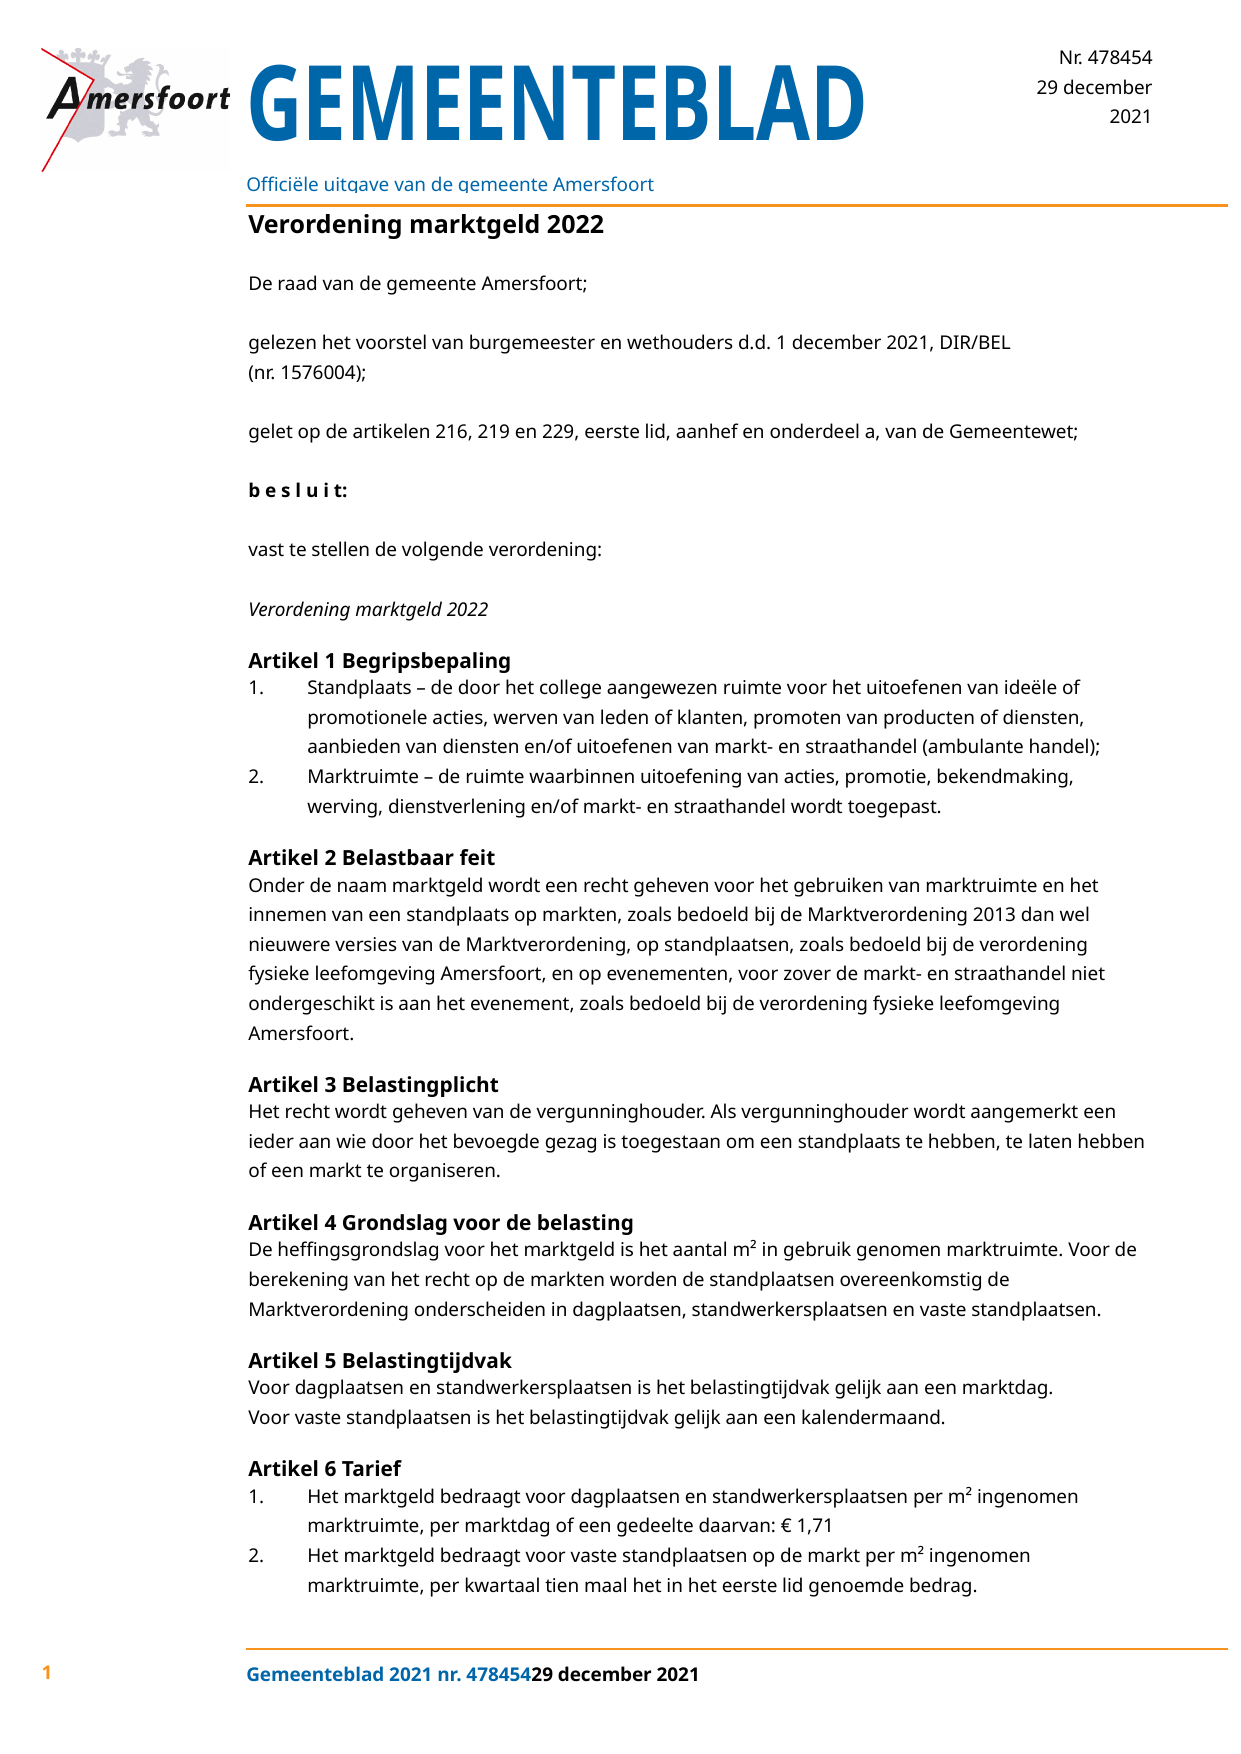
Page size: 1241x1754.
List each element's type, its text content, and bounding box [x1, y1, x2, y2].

text De heffingsgrondslag voor het marktgeld is het aantal m² in gebruik genomen marktruimte. Voor de berekening van het recht op de markten worden de standplaatsen overeenkomstig de Marktverordening onderscheiden in dagplaatsen, standwerkersplaatsen en vaste standplaatsen. [248, 1237, 1152, 1321]
list Het marktgeld bedraagt voor vaste standplaatsen op de markt per m² ingenomen marktruimte, per kwartaal tien maal het in het eerste lid genoemde bedrag. [248, 1542, 1152, 1597]
text Artikel 6 Tarief [248, 1454, 1152, 1483]
text Artikel 3 Belastingplicht [248, 1070, 1152, 1098]
text Verordening marktgeld 2022 [248, 596, 1152, 621]
text Artikel 1 Begripsbepaling [248, 646, 1152, 674]
text Verordening marktgeld 2022 [248, 207, 1152, 241]
list Standplaats – de door het college aangewezen ruimte voor het uitoefenen van ideële of promotionele acties, werven van leden of klanten, promoten van producten of diensten, aanbieden van diensten en/of uitoefenen van markt- en straathandel (ambulante handel); [248, 674, 1152, 759]
text Voor dagplaatsen en standwerkersplaatsen is het belastingtijdvak gelijk aan een marktdag. [248, 1374, 1152, 1400]
text (nr. 1576004); [248, 359, 1152, 385]
text gelet op de artikelen 216, 219 en 229, eerste lid, aanhef en onderdeel a, van de Gemeentewet; [248, 418, 1152, 444]
text Het recht wordt geheven van de vergunninghouder. Als vergunninghouder wordt aangemerkt een ieder aan wie door het bevoegde gezag is toegestaan om een standplaats te hebben, te laten hebben of een markt te organiseren. [248, 1098, 1152, 1183]
text De raad van de gemeente Amersfoort; [248, 270, 1152, 296]
text b e s l u i t: [248, 477, 1152, 503]
list Marktruimte – de ruimte waarbinnen uitoefening van acties, promotie, bekendmaking, werving, dienstverlening en/of markt- en straathandel wordt toegepast. [248, 763, 1152, 819]
text gelezen het voorstel van burgemeester en wethouders d.d. 1 december 2021, DIR/BEL [248, 329, 1152, 355]
text Artikel 4 Grondslag voor de belasting [248, 1208, 1152, 1237]
text Voor vaste standplaatsen is het belastingtijdvak gelijk aan een kalendermaand. [248, 1404, 1152, 1430]
text Artikel 2 Belastbaar feit [248, 843, 1152, 872]
text Artikel 5 Belastingtijdvak [248, 1346, 1152, 1374]
text Onder de naam marktgeld wordt een recht geheven voor het gebruiken van marktruimte en het innemen van een standplaats op markten, zoals bedoeld bij de Marktverordening 2013 dan wel nieuwere versies van de Marktverordening, op standplaatsen, zoals bedoeld bij de verordening fysieke leefomgeving Amersfoort, en op evenementen, voor zover de markt- en straathandel niet ondergeschikt is aan het evenement, zoals bedoeld bij de verordening fysieke leefomgeving Amersfoort. [248, 872, 1152, 1045]
picture [41, 47, 231, 172]
text vast te stellen de volgende verordening: [248, 537, 1152, 562]
list Het marktgeld bedraagt voor dagplaatsen en standwerkersplaatsen per m² ingenomen marktruimte, per marktdag of een gedeelte daarvan: € 1,71 [248, 1483, 1152, 1538]
